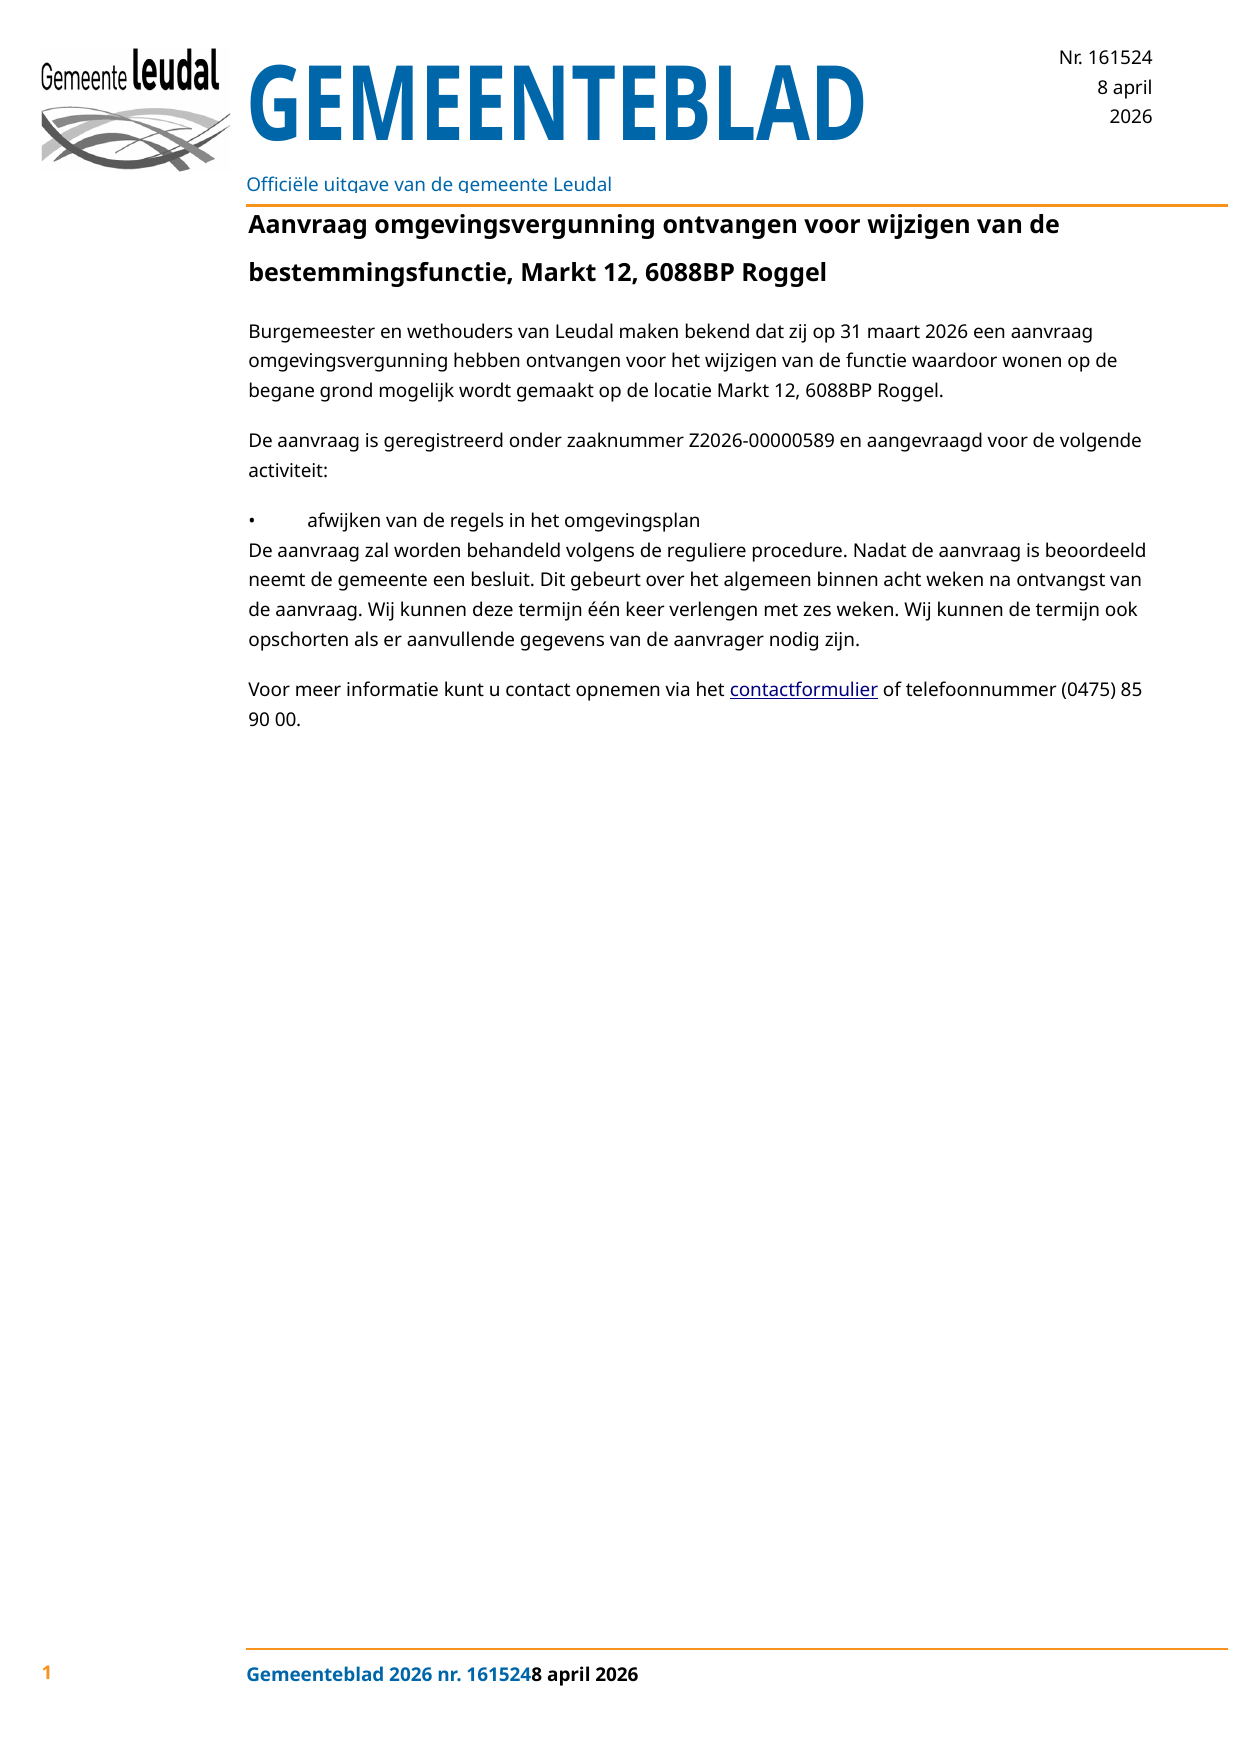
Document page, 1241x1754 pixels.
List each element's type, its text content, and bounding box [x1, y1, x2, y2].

text De aanvraag is geregistreerd onder zaaknummer Z2026-00000589 en aangevraagd voor de volgende activiteit: [248, 427, 1152, 483]
text Aanvraag omgevingsvergunning ontvangen voor wijzigen van de bestemmingsfunctie, Markt 12, 6088BP Roggel [248, 207, 1152, 288]
text Voor meer informatie kunt u contact opnemen via het contactformulier of telefoonnummer (0475) 85 90 00. [248, 676, 1152, 732]
picture [41, 47, 231, 172]
text Burgemeester en wethouders van Leudal maken bekend dat zij op 31 maart 2026 een aanvraag omgevingsvergunning hebben ontvangen voor het wijzigen van de functie waardoor wonen op de begane grond mogelijk wordt gemaakt op de locatie Markt 12, 6088BP Roggel. [248, 318, 1152, 403]
text De aanvraag zal worden behandeld volgens de reguliere procedure. Nadat de aanvraag is beoordeeld neemt de gemeente een besluit. Dit gebeurt over het algemeen binnen acht weken na ontvangst van de aanvraag. Wij kunnen deze termijn één keer verlengen met zes weken. Wij kunnen de termijn ook opschorten als er aanvullende gegevens van de aanvrager nodig zijn. [248, 537, 1152, 652]
list afwijken van de regels in het omgevingsplan [248, 507, 1152, 533]
